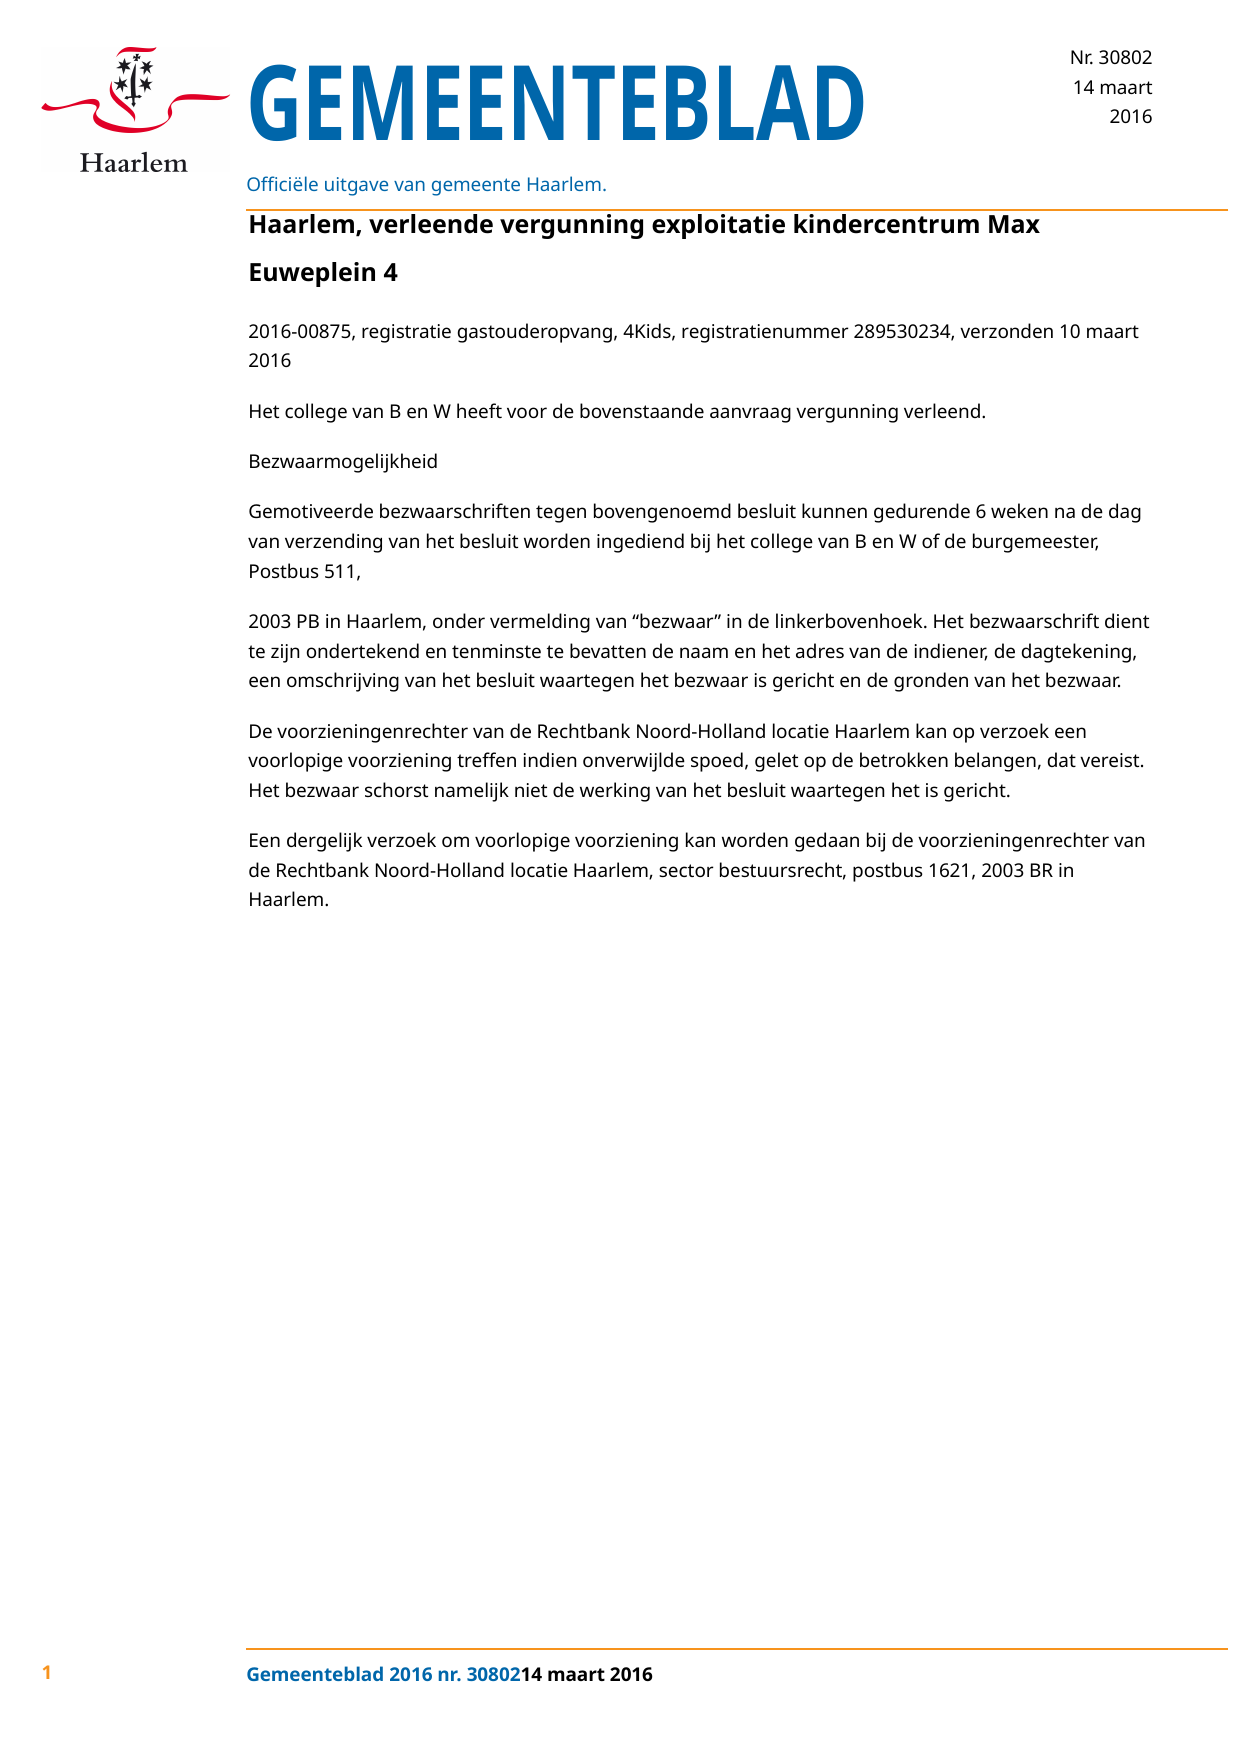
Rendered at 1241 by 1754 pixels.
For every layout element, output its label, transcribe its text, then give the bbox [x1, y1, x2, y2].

text 2016-00875, registratie gastouderopvang, 4Kids, registratienummer 289530234, verzonden 10 maart 2016 [248, 318, 1152, 373]
picture [41, 47, 231, 172]
text Een dergelijk verzoek om voorlopige voorziening kan worden gedaan bij de voorzieningenrechter van de Rechtbank Noord-Holland locatie Haarlem, sector bestuursrecht, postbus 1621, 2003 BR in Haarlem. [248, 827, 1152, 912]
text Haarlem, verleende vergunning exploitatie kindercentrum Max Euweplein 4 [248, 211, 1152, 288]
text Bezwaarmogelijkheid [248, 448, 1152, 474]
text 2003 PB in Haarlem, onder vermelding van “bezwaar” in de linkerbovenhoek. Het bezwaarschrift dient te zijn ondertekend en tenminste te bevatten de naam en het adres van de indiener, de dagtekening, een omschrijving van het besluit waartegen het bezwaar is gericht en de gronden van het bezwaar. [248, 608, 1152, 693]
text De voorzieningenrechter van de Rechtbank Noord-Holland locatie Haarlem kan op verzoek een voorlopige voorziening treffen indien onverwijlde spoed, gelet op de betrokken belangen, dat vereist. Het bezwaar schorst namelijk niet de werking van het besluit waartegen het is gericht. [248, 718, 1152, 803]
text Gemotiveerde bezwaarschriften tegen bovengenoemd besluit kunnen gedurende 6 weken na de dag van verzending van het besluit worden ingediend bij het college van B en W of de burgemeester, Postbus 511, [248, 499, 1152, 584]
text Het college van B en W heeft voor de bovenstaande aanvraag vergunning verleend. [248, 398, 1152, 424]
